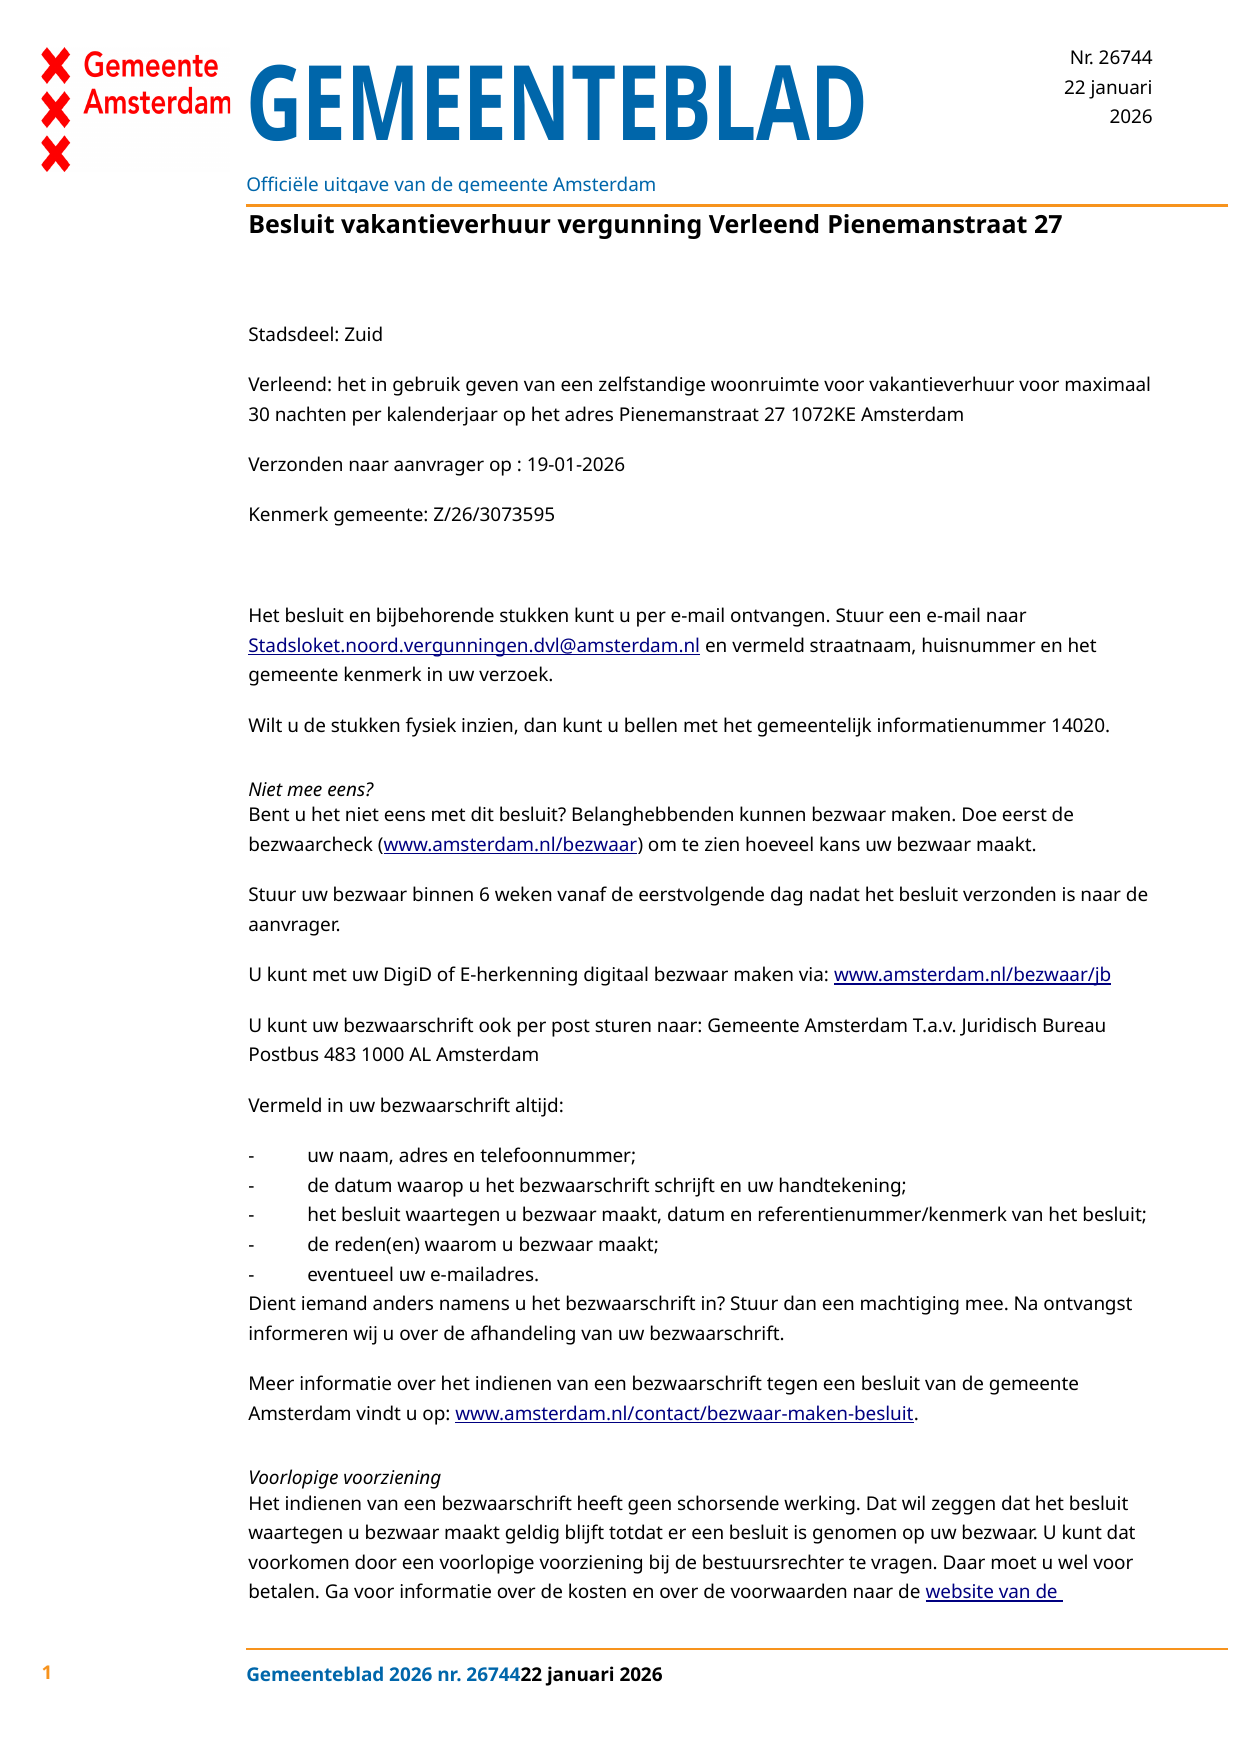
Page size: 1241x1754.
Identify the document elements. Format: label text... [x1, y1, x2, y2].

text Wilt u de stukken fysiek inzien, dan kunt u bellen met het gemeentelijk informatienummer 14020. [248, 712, 1152, 738]
text Niet mee eens? [248, 776, 1152, 802]
text Het indienen van een bezwaarschrift heeft geen schorsende werking. Dat wil zeggen dat het besluit waartegen u bezwaar maakt geldig blijft totdat er een besluit is genomen op uw bezwaar. U kunt dat voorkomen door een voorlopige voorziening bij de bestuursrechter te vragen. Daar moet u wel voor betalen. Ga voor informatie over de kosten en over de voorwaarden naar de website van de [248, 1490, 1152, 1604]
text Besluit vakantieverhuur vergunning Verleend Pienemanstraat 27 [248, 207, 1152, 241]
text Dient iemand anders namens u het bezwaarschrift in? Stuur dan een machtiging mee. Na ontvangst informeren wij u over de afhandeling van uw bezwaarschrift. [248, 1290, 1152, 1346]
list de reden(en) waarom u bezwaar maakt; [248, 1231, 1152, 1257]
picture [41, 47, 231, 172]
text U kunt met uw DigiD of E-herkenning digitaal bezwaar maken via: www.amsterdam.nl/bezwaar/jb [248, 962, 1152, 987]
text U kunt uw bezwaarschrift ook per post sturen naar: Gemeente Amsterdam T.a.v. Juridisch Bureau Postbus 483 1000 AL Amsterdam [248, 1012, 1152, 1067]
text Kenmerk gemeente: Z/26/3073595 [248, 502, 1152, 527]
text Het besluit en bijbehorende stukken kunt u per e-mail ontvangen. Stuur een e-mail naar Stadsloket.noord.vergunningen.dvl@amsterdam.nl en vermeld straatnaam, huisnummer en het gemeente kenmerk in uw verzoek. [248, 602, 1152, 687]
text Meer informatie over het indienen van een bezwaarschrift tegen een besluit van de gemeente Amsterdam vindt u op: www.amsterdam.nl/contact/bezwaar-maken-besluit. [248, 1370, 1152, 1426]
text Stadsdeel: Zuid [248, 321, 1152, 346]
list de datum waarop u het bezwaarschrift schrijft en uw handtekening; [248, 1172, 1152, 1198]
text Stuur uw bezwaar binnen 6 weken vanaf de eerstvolgende dag nadat het besluit verzonden is naar de aanvrager. [248, 882, 1152, 937]
list eventueel uw e-mailadres. [248, 1261, 1152, 1287]
text Voorlopige voorziening [248, 1464, 1152, 1490]
text Bent u het niet eens met dit besluit? Belanghebbenden kunnen bezwaar maken. Doe eerst de bezwaarcheck (www.amsterdam.nl/bezwaar) om te zien hoeveel kans uw bezwaar maakt. [248, 802, 1152, 857]
list uw naam, adres en telefoonnummer; [248, 1142, 1152, 1168]
text Vermeld in uw bezwaarschrift altijd: [248, 1092, 1152, 1118]
list het besluit waartegen u bezwaar maakt, datum en referentienummer/kenmerk van het besluit; [248, 1202, 1152, 1227]
text Verleend: het in gebruik geven van een zelfstandige woonruimte voor vakantieverhuur voor maximaal 30 nachten per kalenderjaar op het adres Pienemanstraat 27 1072KE Amsterdam [248, 371, 1152, 426]
text Verzonden naar aanvrager op : 19-01-2026 [248, 451, 1152, 477]
